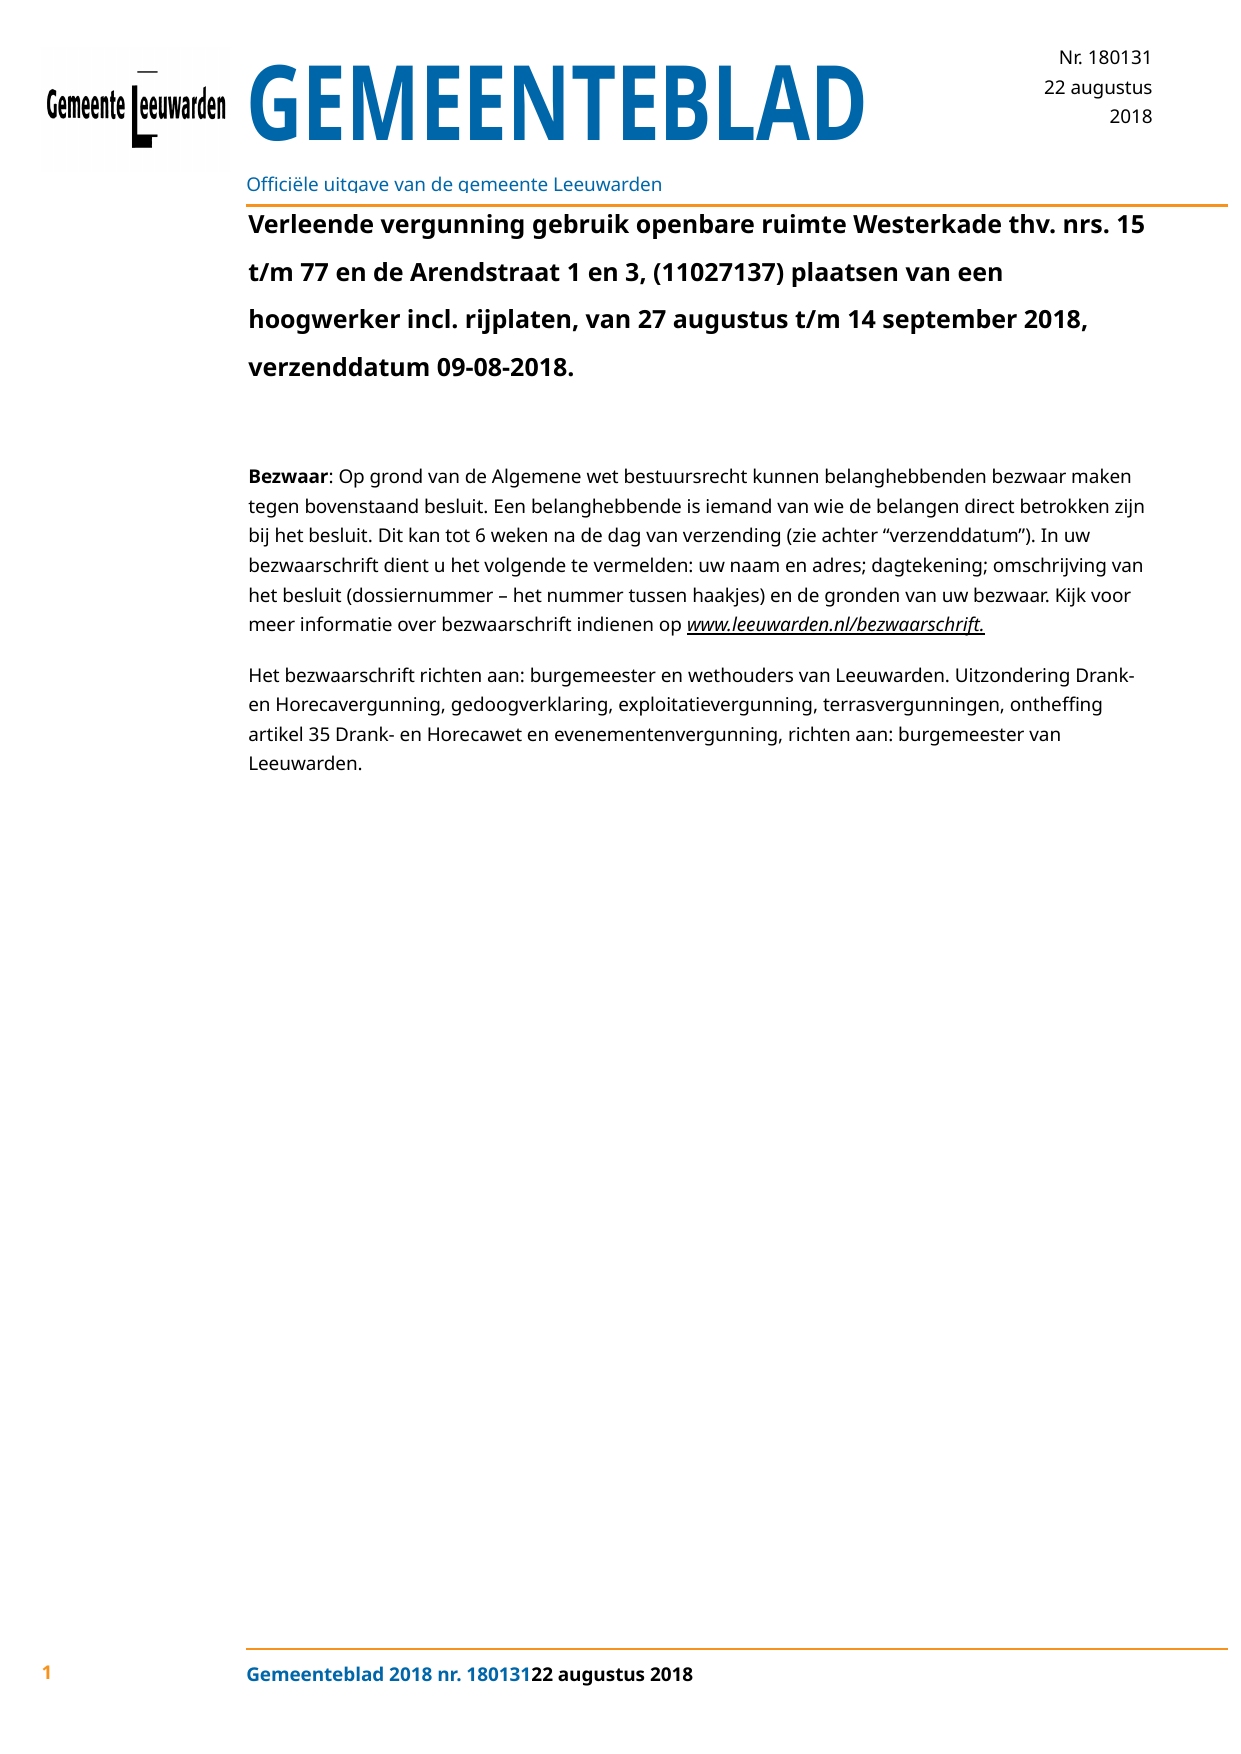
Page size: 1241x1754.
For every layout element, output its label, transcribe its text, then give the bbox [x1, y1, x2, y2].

text Het bezwaarschrift richten aan: burgemeester en wethouders van Leeuwarden. Uitzondering Drank- en Horecavergunning, gedoogverklaring, exploitatievergunning, terrasvergunningen, ontheffing artikel 35 Drank- en Horecawet en evenementenvergunning, richten aan: burgemeester van Leeuwarden. [248, 662, 1152, 776]
text Bezwaar: Op grond van de Algemene wet bestuursrecht kunnen belanghebbenden bezwaar maken tegen bovenstaand besluit. Een belanghebbende is iemand van wie de belangen direct betrokken zijn bij het besluit. Dit kan tot 6 weken na de dag van verzending (zie achter “verzenddatum”). In uw bezwaarschrift dient u het volgende te vermelden: uw naam en adres; dagtekening; omschrijving van het besluit (dossiernummer – het nummer tussen haakjes) en de gronden van uw bezwaar. Kijk voor meer informatie over bezwaarschrift indienen op www.leeuwarden.nl/bezwaarschrift. [248, 463, 1152, 637]
picture [41, 47, 231, 172]
text Verleende vergunning gebruik openbare ruimte Westerkade thv. nrs. 15 t/m 77 en de Arendstraat 1 en 3, (11027137) plaatsen van een hoogwerker incl. rijplaten, van 27 augustus t/m 14 september 2018, verzenddatum 09-08-2018. [248, 207, 1152, 384]
